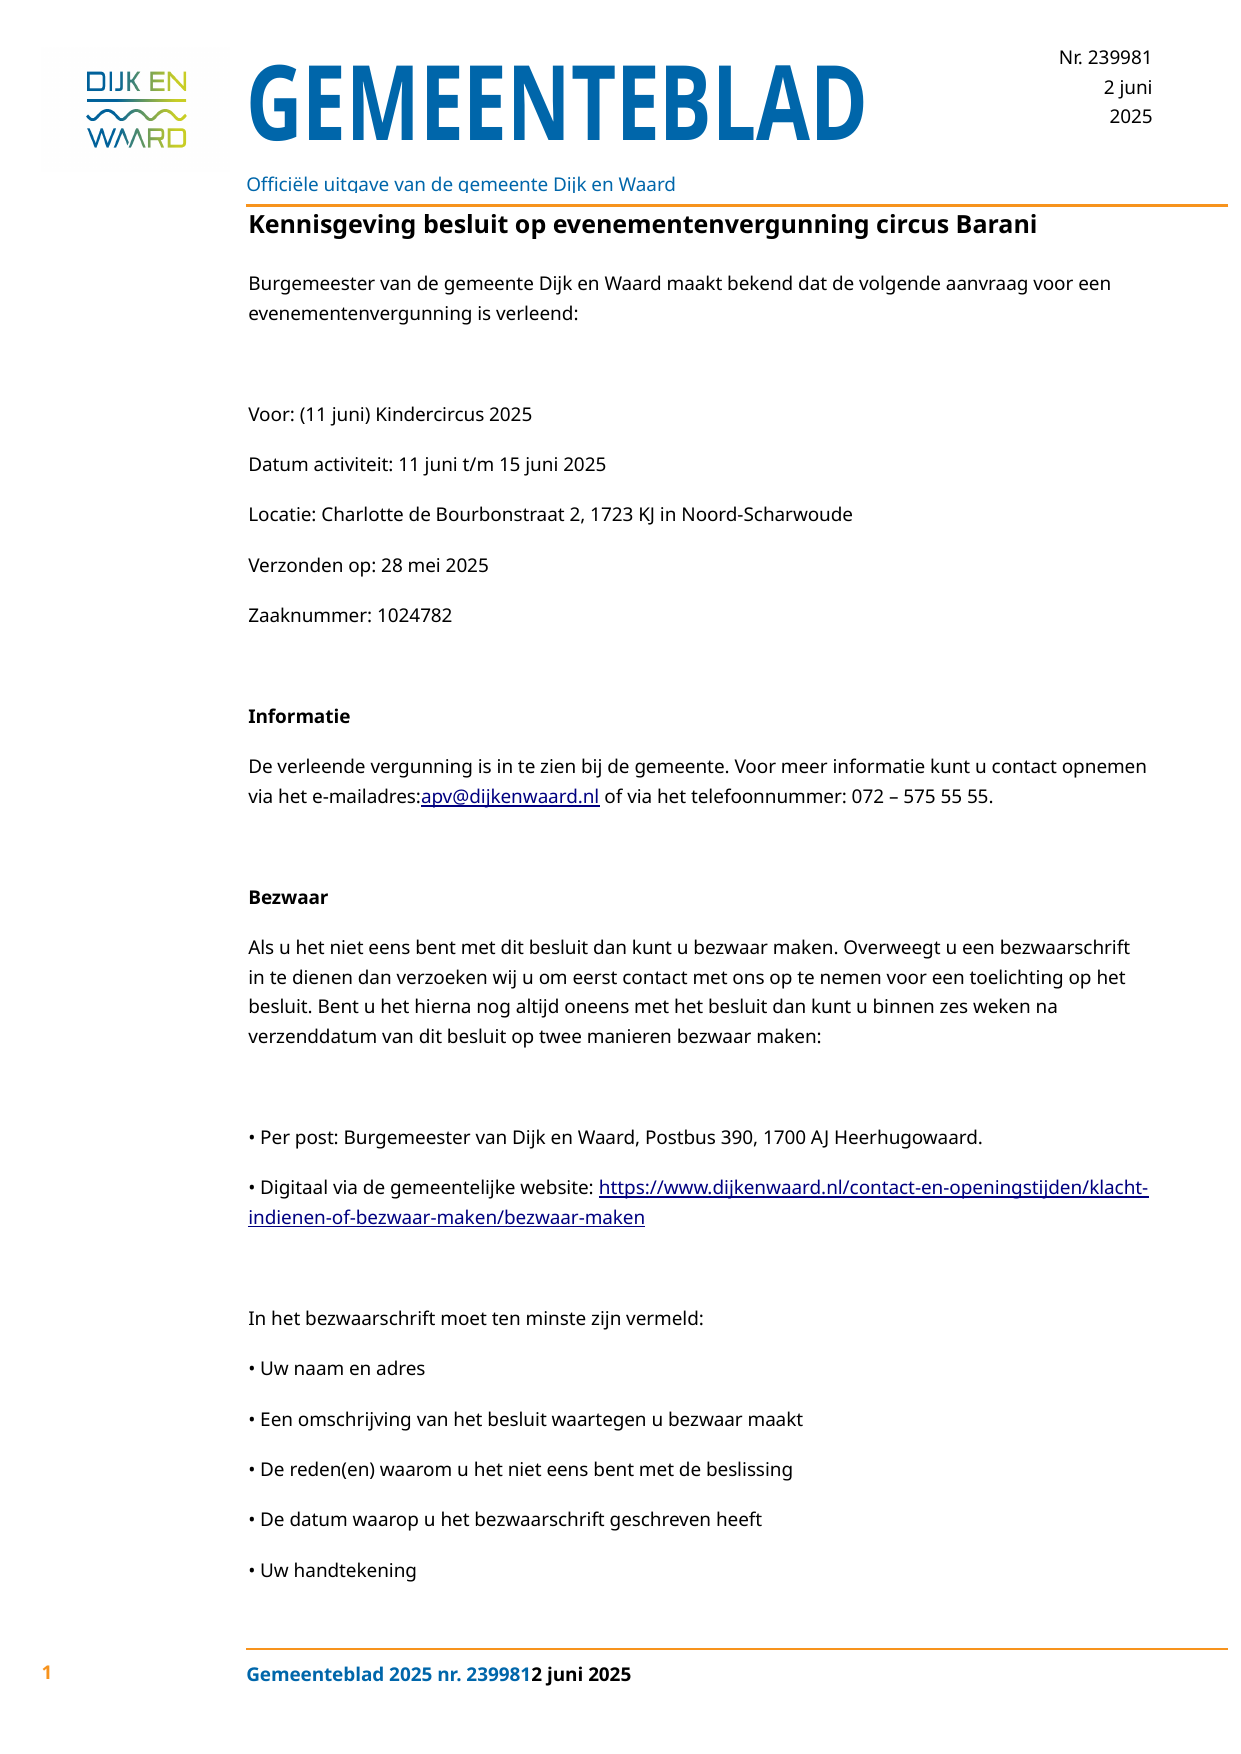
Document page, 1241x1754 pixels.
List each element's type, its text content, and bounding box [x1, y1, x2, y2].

text Burgemeester van de gemeente Dijk en Waard maakt bekend dat de volgende aanvraag voor een evenementenvergunning is verleend: [248, 270, 1152, 326]
text Locatie: Charlotte de Bourbonstraat 2, 1723 KJ in Noord-Scharwoude [248, 502, 1152, 527]
text Voor: (11 juni) Kindercircus 2025 [248, 401, 1152, 426]
text • De datum waarop u het bezwaarschrift geschreven heeft [248, 1507, 1152, 1532]
text Verzonden op: 28 mei 2025 [248, 552, 1152, 578]
text • De reden(en) waarom u het niet eens bent met de beslissing [248, 1456, 1152, 1482]
text De verleende vergunning is in te zien bij de gemeente. Voor meer informatie kunt u contact opnemen via het e-mailadres:apv@dijkenwaard.nl of via het telefoonnummer: 072 – 575 55 55. [248, 754, 1152, 809]
text • Digitaal via de gemeentelijke website: https://www.dijkenwaard.nl/contact-en-openingstijden/klacht-indienen-of-bezwaar-maken/bezwaar-maken [248, 1174, 1152, 1230]
text • Uw naam en adres [248, 1355, 1152, 1381]
picture [41, 47, 231, 172]
text Bezwaar [248, 884, 1152, 910]
text Datum activiteit: 11 juni t/m 15 juni 2025 [248, 451, 1152, 477]
text Als u het niet eens bent met dit besluit dan kunt u bezwaar maken. Overweegt u een bezwaarschrift in te dienen dan verzoeken wij u om eerst contact met ons op te nemen voor een toelichting op het besluit. Bent u het hierna nog altijd oneens met het besluit dan kunt u binnen zes weken na verzenddatum van dit besluit op twee manieren bezwaar maken: [248, 934, 1152, 1049]
text Informatie [248, 703, 1152, 729]
text In het bezwaarschrift moet ten minste zijn vermeld: [248, 1305, 1152, 1331]
text Zaaknummer: 1024782 [248, 602, 1152, 628]
text • Uw handtekening [248, 1557, 1152, 1583]
text • Een omschrijving van het besluit waartegen u bezwaar maakt [248, 1406, 1152, 1431]
text Kennisgeving besluit op evenementenvergunning circus Barani [248, 207, 1152, 241]
text • Per post: Burgemeester van Dijk en Waard, Postbus 390, 1700 AJ Heerhugowaard. [248, 1124, 1152, 1150]
